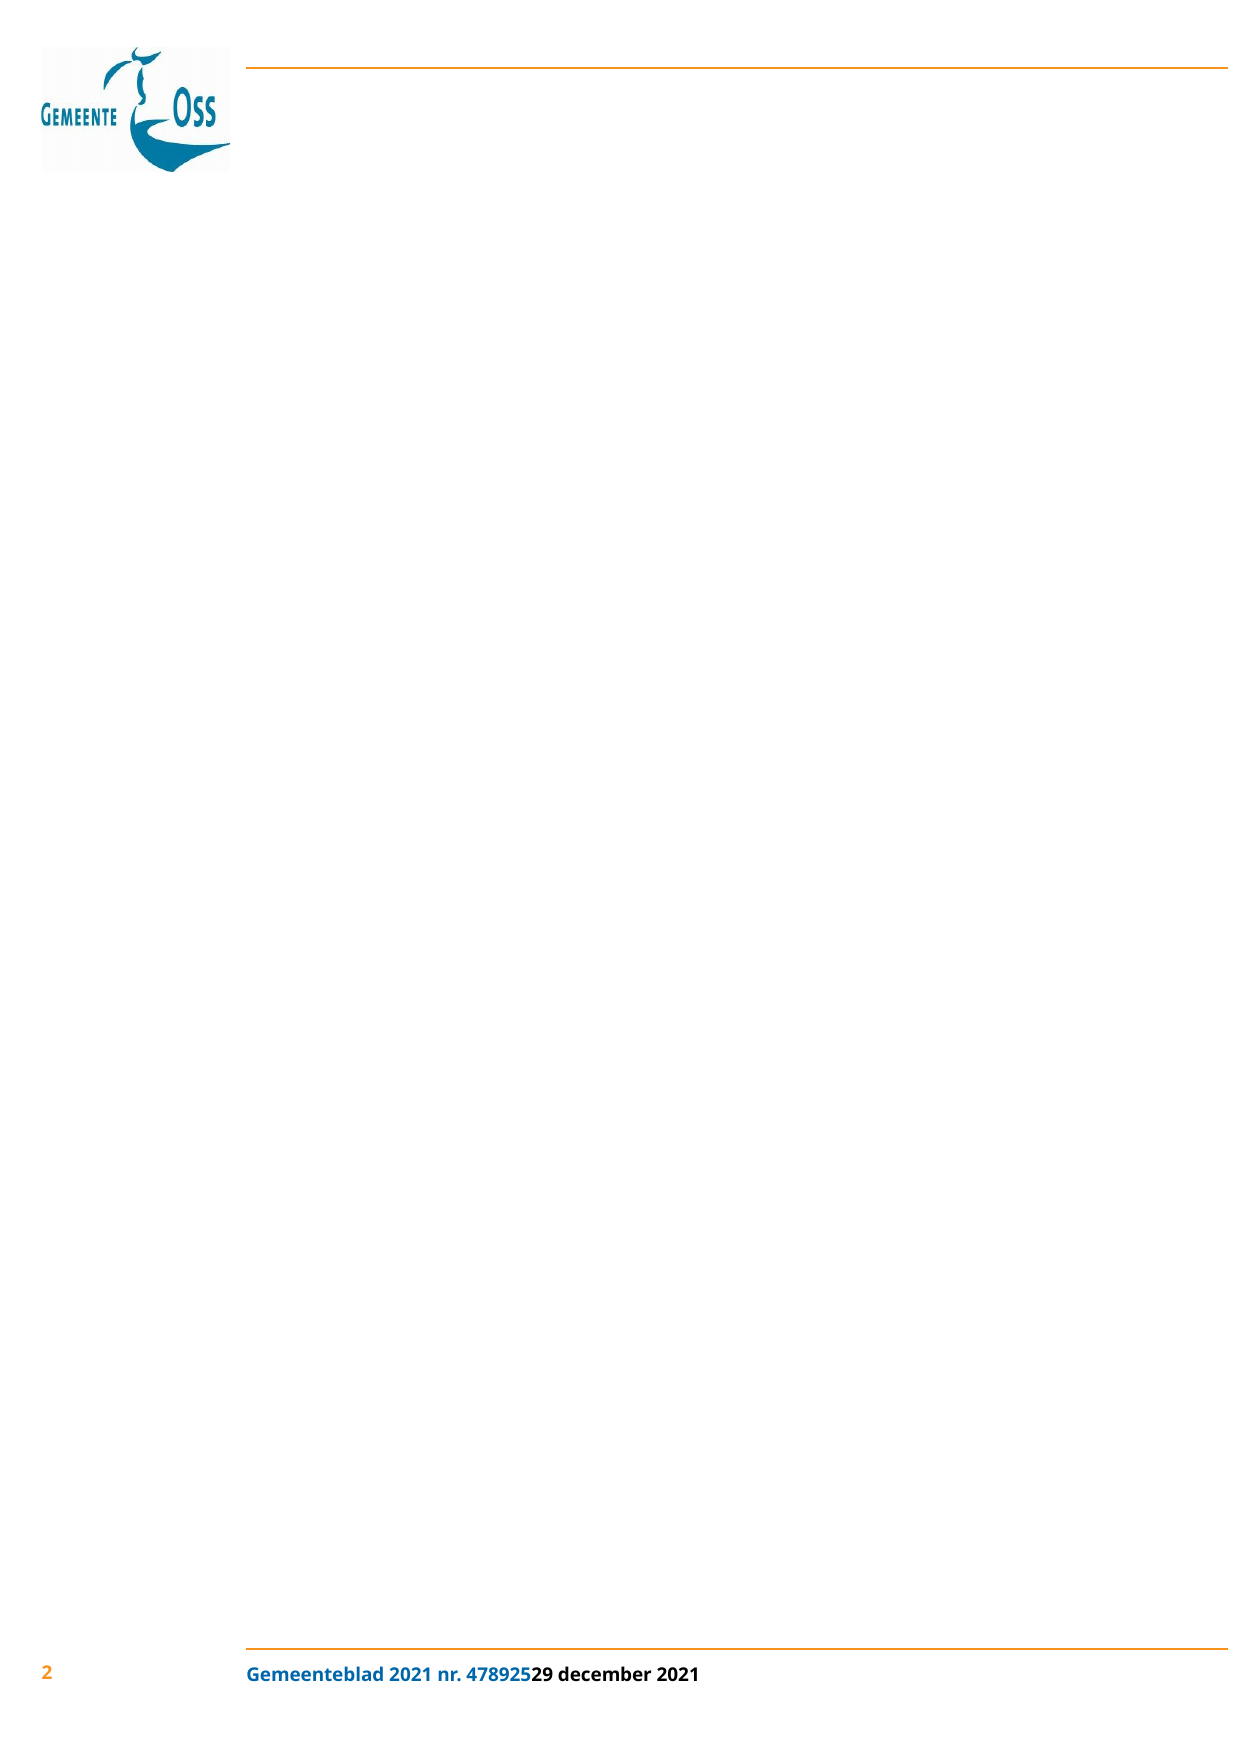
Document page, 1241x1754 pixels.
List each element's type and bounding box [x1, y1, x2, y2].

picture [41, 47, 231, 172]
